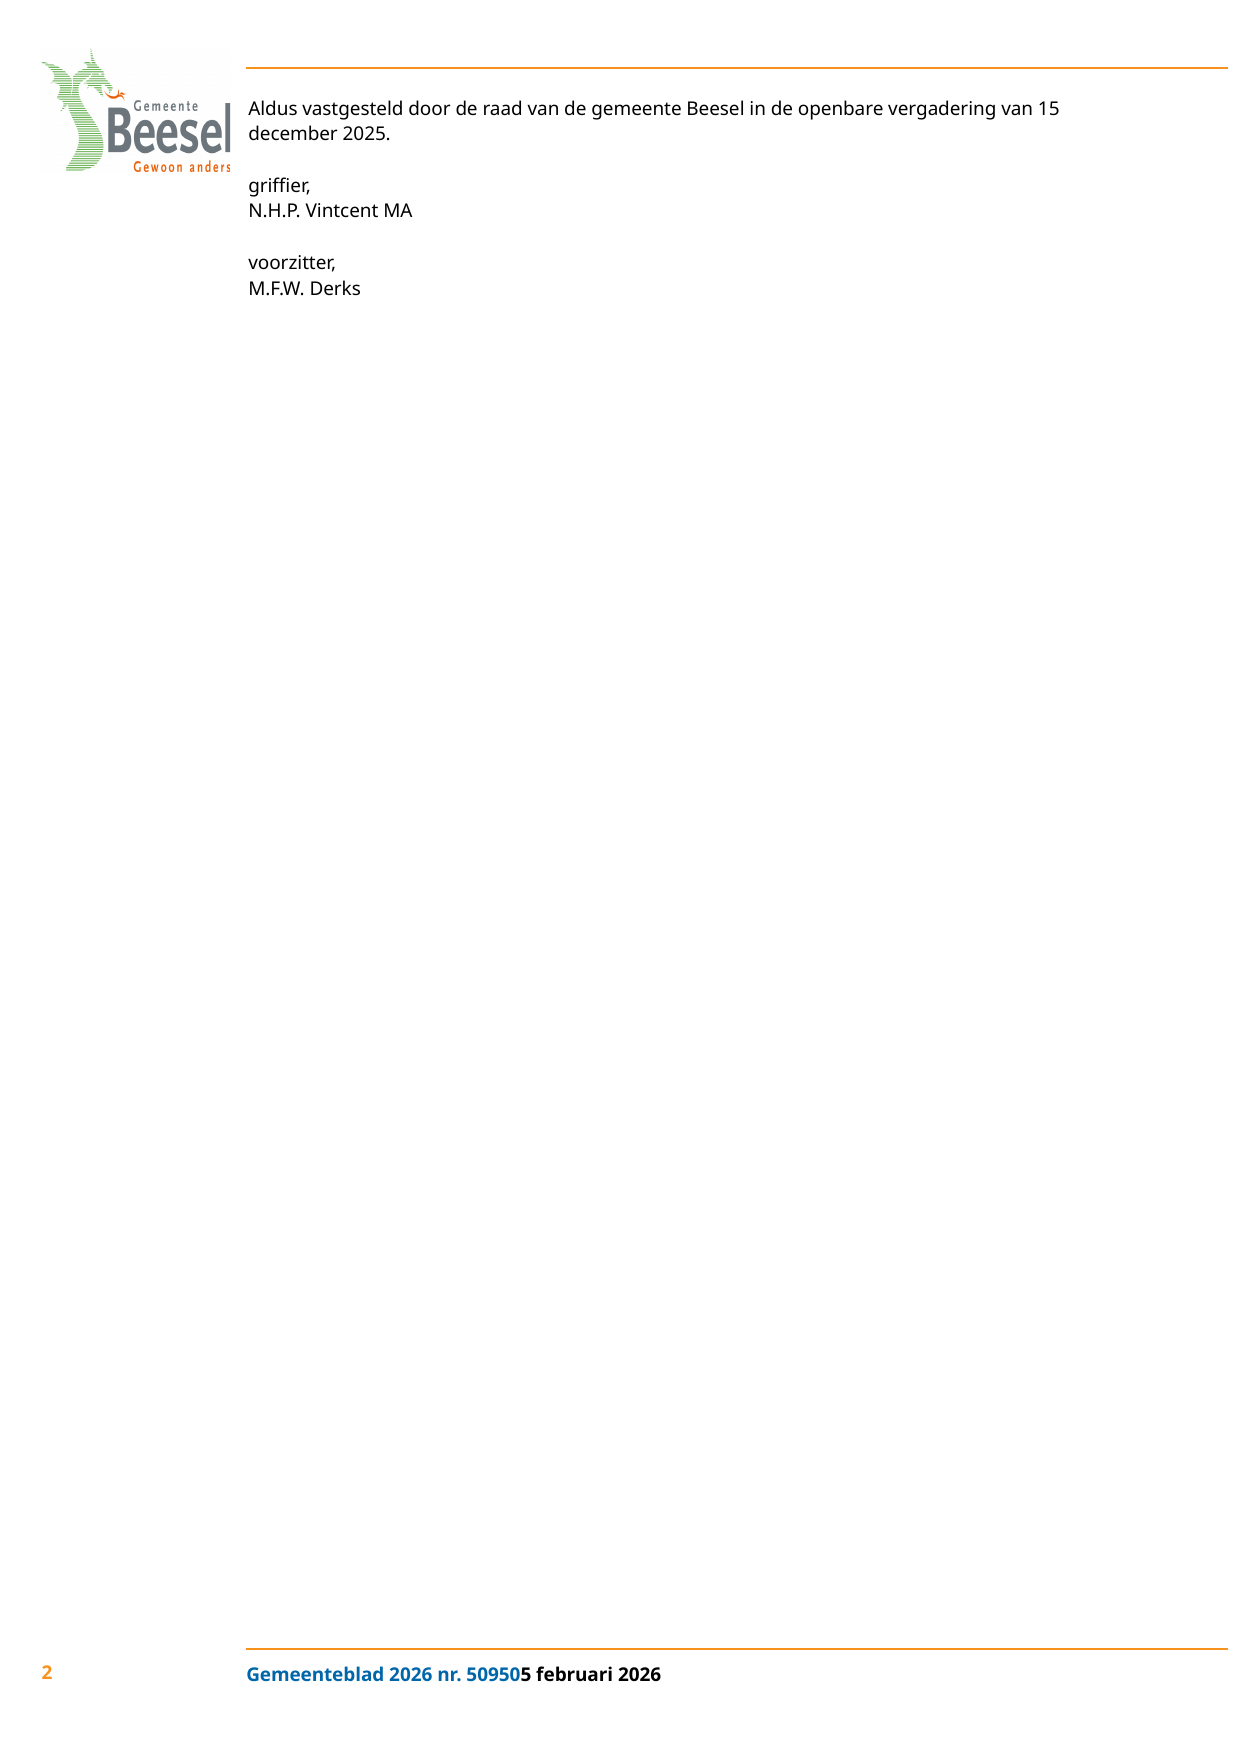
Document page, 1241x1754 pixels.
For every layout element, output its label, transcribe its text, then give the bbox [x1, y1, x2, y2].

text M.F.W. Derks [248, 275, 1152, 301]
text Aldus vastgesteld door de raad van de gemeente Beesel in de openbare vergadering van 15 december 2025. [248, 95, 1152, 146]
picture [41, 47, 231, 172]
text N.H.P. Vintcent MA [248, 198, 1152, 223]
text griffier, [248, 172, 1152, 198]
text voorzitter, [248, 249, 1152, 275]
